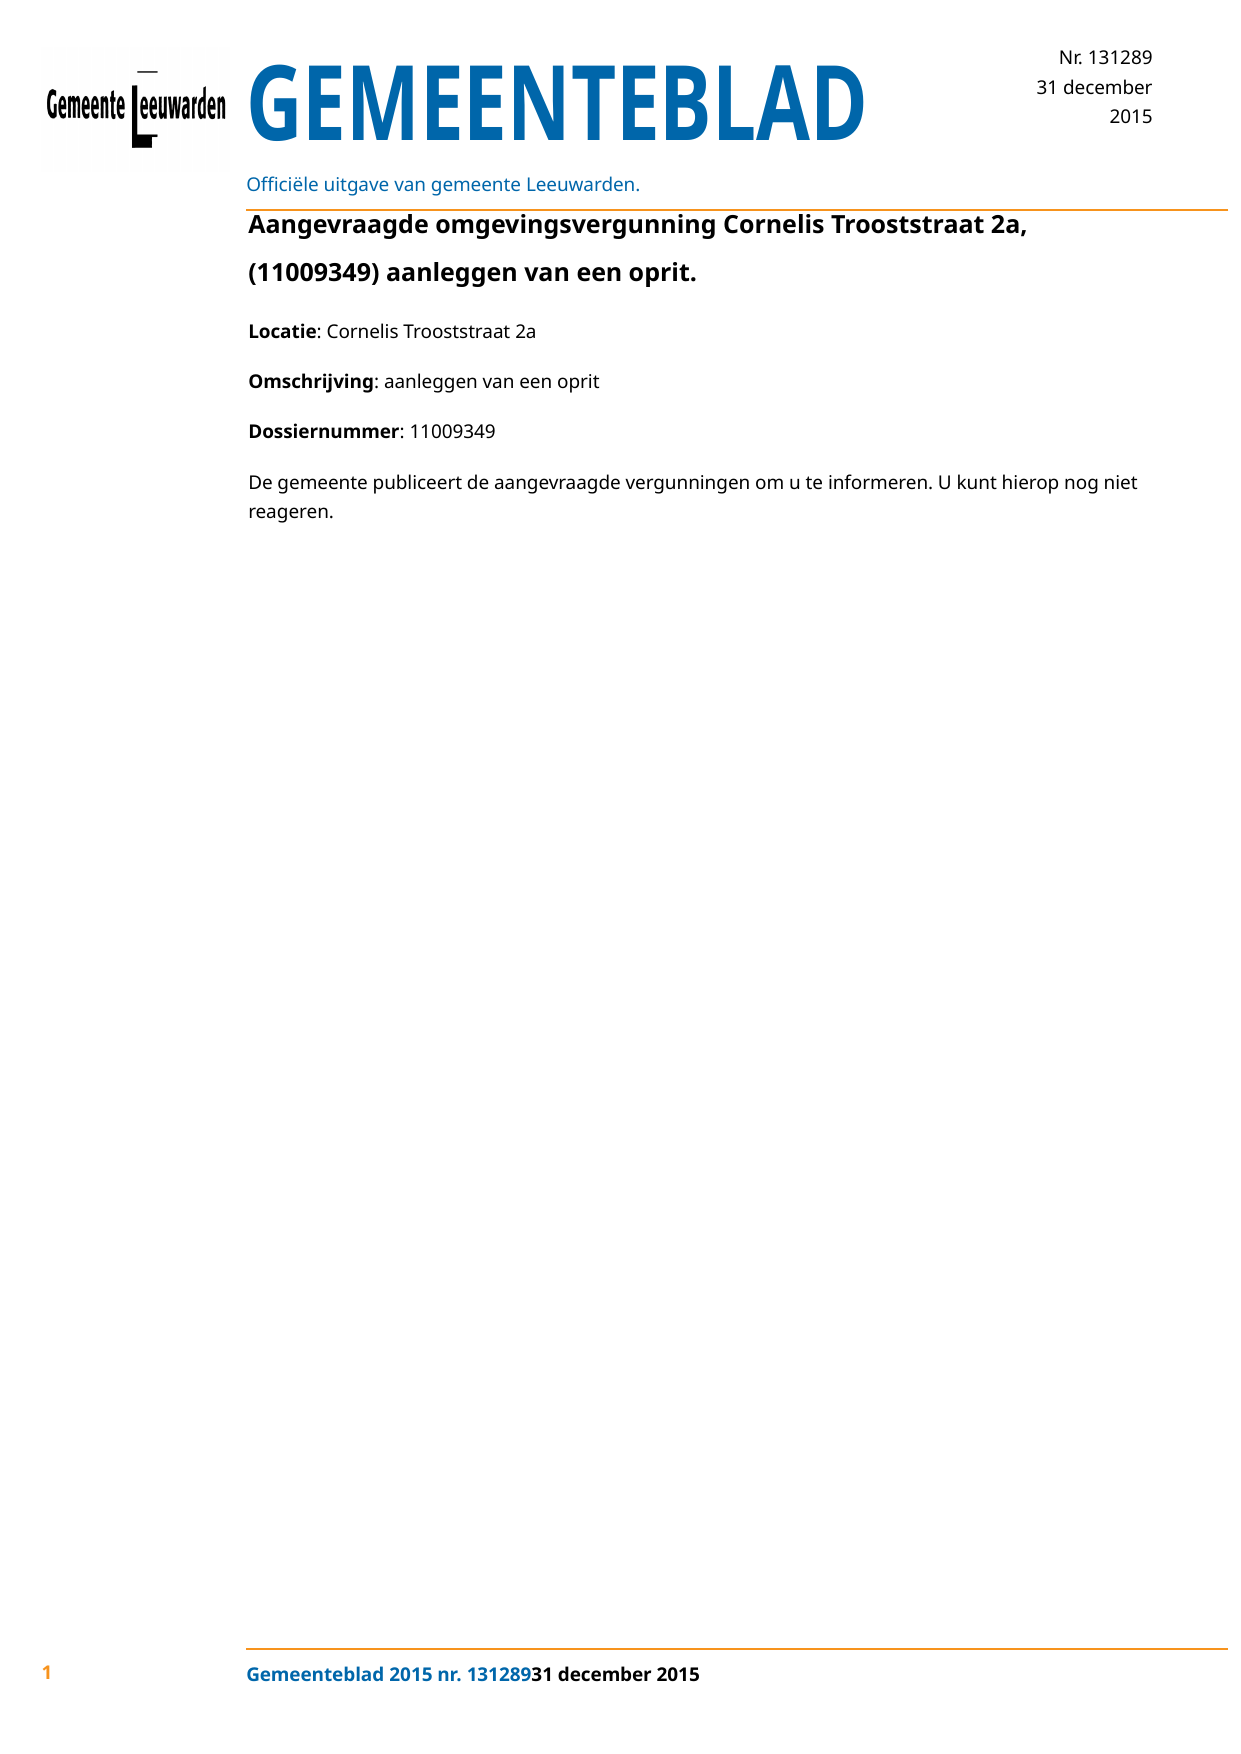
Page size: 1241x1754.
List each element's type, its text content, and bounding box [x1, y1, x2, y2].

picture [41, 47, 231, 172]
text Omschrijving: aanleggen van een oprit [248, 368, 1152, 394]
text De gemeente publiceert de aangevraagde vergunningen om u te informeren. U kunt hierop nog niet reageren. [248, 469, 1152, 524]
text Dossiernummer: 11009349 [248, 419, 1152, 444]
text Aangevraagde omgevingsvergunning Cornelis Trooststraat 2a, (11009349) aanleggen van een oprit. [248, 211, 1152, 288]
text Locatie: Cornelis Trooststraat 2a [248, 318, 1152, 344]
